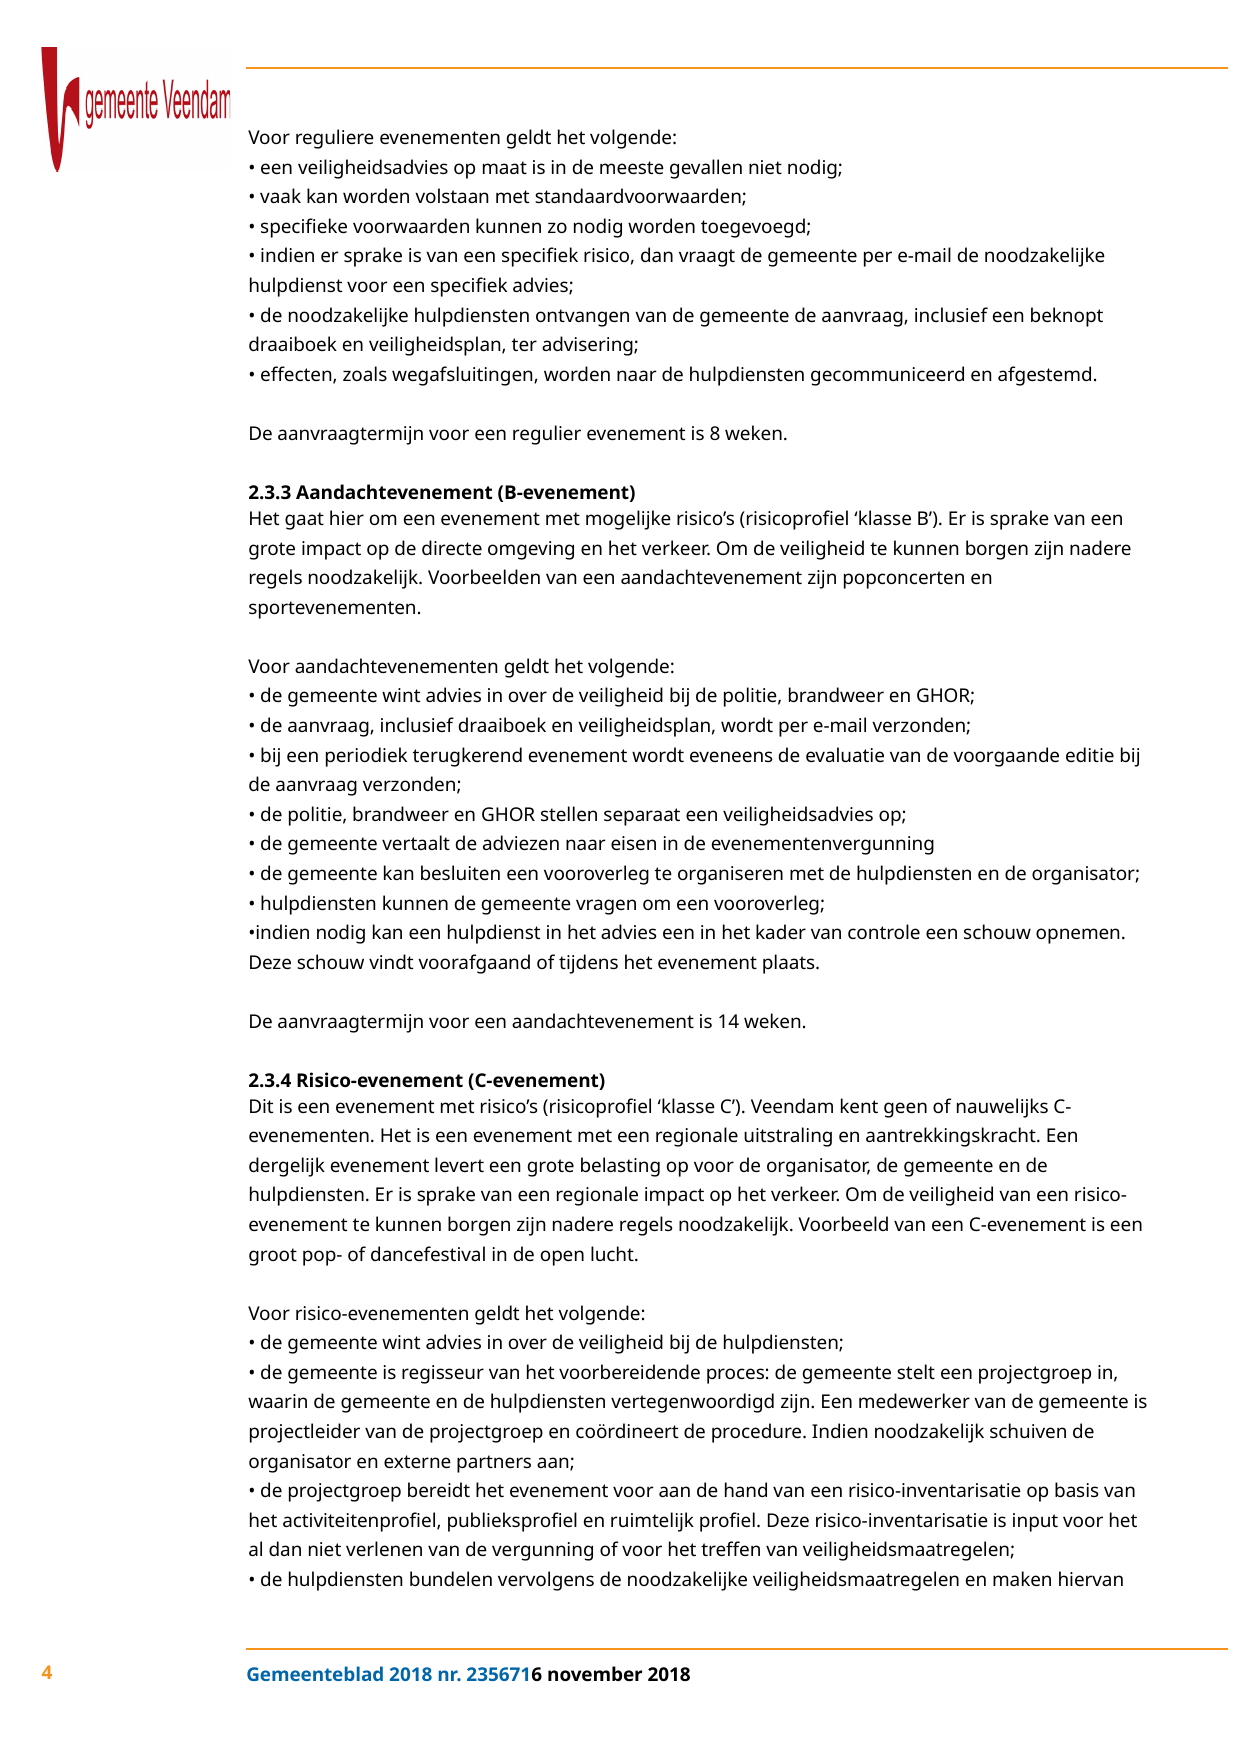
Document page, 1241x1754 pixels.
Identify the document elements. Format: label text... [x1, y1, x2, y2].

text 2.3.4 Risico-evenement (C-evenement) [248, 1067, 1152, 1093]
text • indien er sprake is van een specifiek risico, dan vraagt de gemeente per e-mail de noodzakelijke hulpdienst voor een specifiek advies; [248, 243, 1152, 298]
text • de projectgroep bereidt het evenement voor aan de hand van een risico-inventarisatie op basis van het activiteitenprofiel, publieksprofiel en ruimtelijk profiel. Deze risico-inventarisatie is input voor het al dan niet verlenen van de vergunning of voor het treffen van veiligheidsmaatregelen; [248, 1477, 1152, 1562]
text Voor reguliere evenementen geldt het volgende: [248, 124, 1152, 150]
text Voor risico-evenementen geldt het volgende: [248, 1300, 1152, 1326]
text 2.3.3 Aandachtevenement (B-evenement) [248, 479, 1152, 505]
text • de gemeente vertaalt de adviezen naar eisen in de evenementenvergunning [248, 831, 1152, 856]
text • de politie, brandweer en GHOR stellen separaat een veiligheidsadvies op; [248, 801, 1152, 827]
text • de hulpdiensten bundelen vervolgens de noodzakelijke veiligheidsmaatregelen en maken hiervan [248, 1566, 1152, 1592]
text • de gemeente wint advies in over de veiligheid bij de politie, brandweer en GHOR; [248, 683, 1152, 708]
picture [41, 47, 231, 172]
text • de aanvraag, inclusief draaiboek en veiligheidsplan, wordt per e-mail verzonden; [248, 712, 1152, 738]
text Dit is een evenement met risico’s (risicoprofiel ‘klasse C’). Veendam kent geen of nauwelijks C-evenementen. Het is een evenement met een regionale uitstraling en aantrekkingskracht. Een dergelijk evenement levert een grote belasting op voor de organisator, de gemeente en de hulpdiensten. Er is sprake van een regionale impact op het verkeer. Om de veiligheid van een risico-evenement te kunnen borgen zijn nadere regels noodzakelijk. Voorbeeld van een C-evenement is een groot pop- of dancefestival in de open lucht. [248, 1093, 1152, 1267]
text • de gemeente is regisseur van het voorbereidende proces: de gemeente stelt een projectgroep in, waarin de gemeente en de hulpdiensten vertegenwoordigd zijn. Een medewerker van de gemeente is projectleider van de projectgroep en coördineert de procedure. Indien noodzakelijk schuiven de organisator en externe partners aan; [248, 1359, 1152, 1474]
text • de gemeente kan besluiten een vooroverleg te organiseren met de hulpdiensten en de organisator; [248, 860, 1152, 886]
text • een veiligheidsadvies op maat is in de meeste gevallen niet nodig; [248, 154, 1152, 180]
text Het gaat hier om een evenement met mogelijke risico’s (risicoprofiel ‘klasse B’). Er is sprake van een grote impact op de directe omgeving en het verkeer. Om de veiligheid te kunnen borgen zijn nadere regels noodzakelijk. Voorbeelden van een aandachtevenement zijn popconcerten en sportevenementen. [248, 505, 1152, 619]
text • bij een periodiek terugkerend evenement wordt eveneens de evaluatie van de voorgaande editie bij de aanvraag verzonden; [248, 742, 1152, 797]
text • effecten, zoals wegafsluitingen, worden naar de hulpdiensten gecommuniceerd en afgestemd. [248, 361, 1152, 387]
text • specifieke voorwaarden kunnen zo nodig worden toegevoegd; [248, 213, 1152, 239]
text • de gemeente wint advies in over de veiligheid bij de hulpdiensten; [248, 1329, 1152, 1355]
text •indien nodig kan een hulpdienst in het advies een in het kader van controle een schouw opnemen. Deze schouw vindt voorafgaand of tijdens het evenement plaats. [248, 919, 1152, 974]
text • de noodzakelijke hulpdiensten ontvangen van de gemeente de aanvraag, inclusief een beknopt draaiboek en veiligheidsplan, ter advisering; [248, 302, 1152, 357]
text • vaak kan worden volstaan met standaardvoorwaarden; [248, 183, 1152, 209]
text De aanvraagtermijn voor een regulier evenement is 8 weken. [248, 420, 1152, 446]
text • hulpdiensten kunnen de gemeente vragen om een vooroverleg; [248, 890, 1152, 915]
text Voor aandachtevenementen geldt het volgende: [248, 653, 1152, 679]
text De aanvraagtermijn voor een aandachtevenement is 14 weken. [248, 1008, 1152, 1034]
